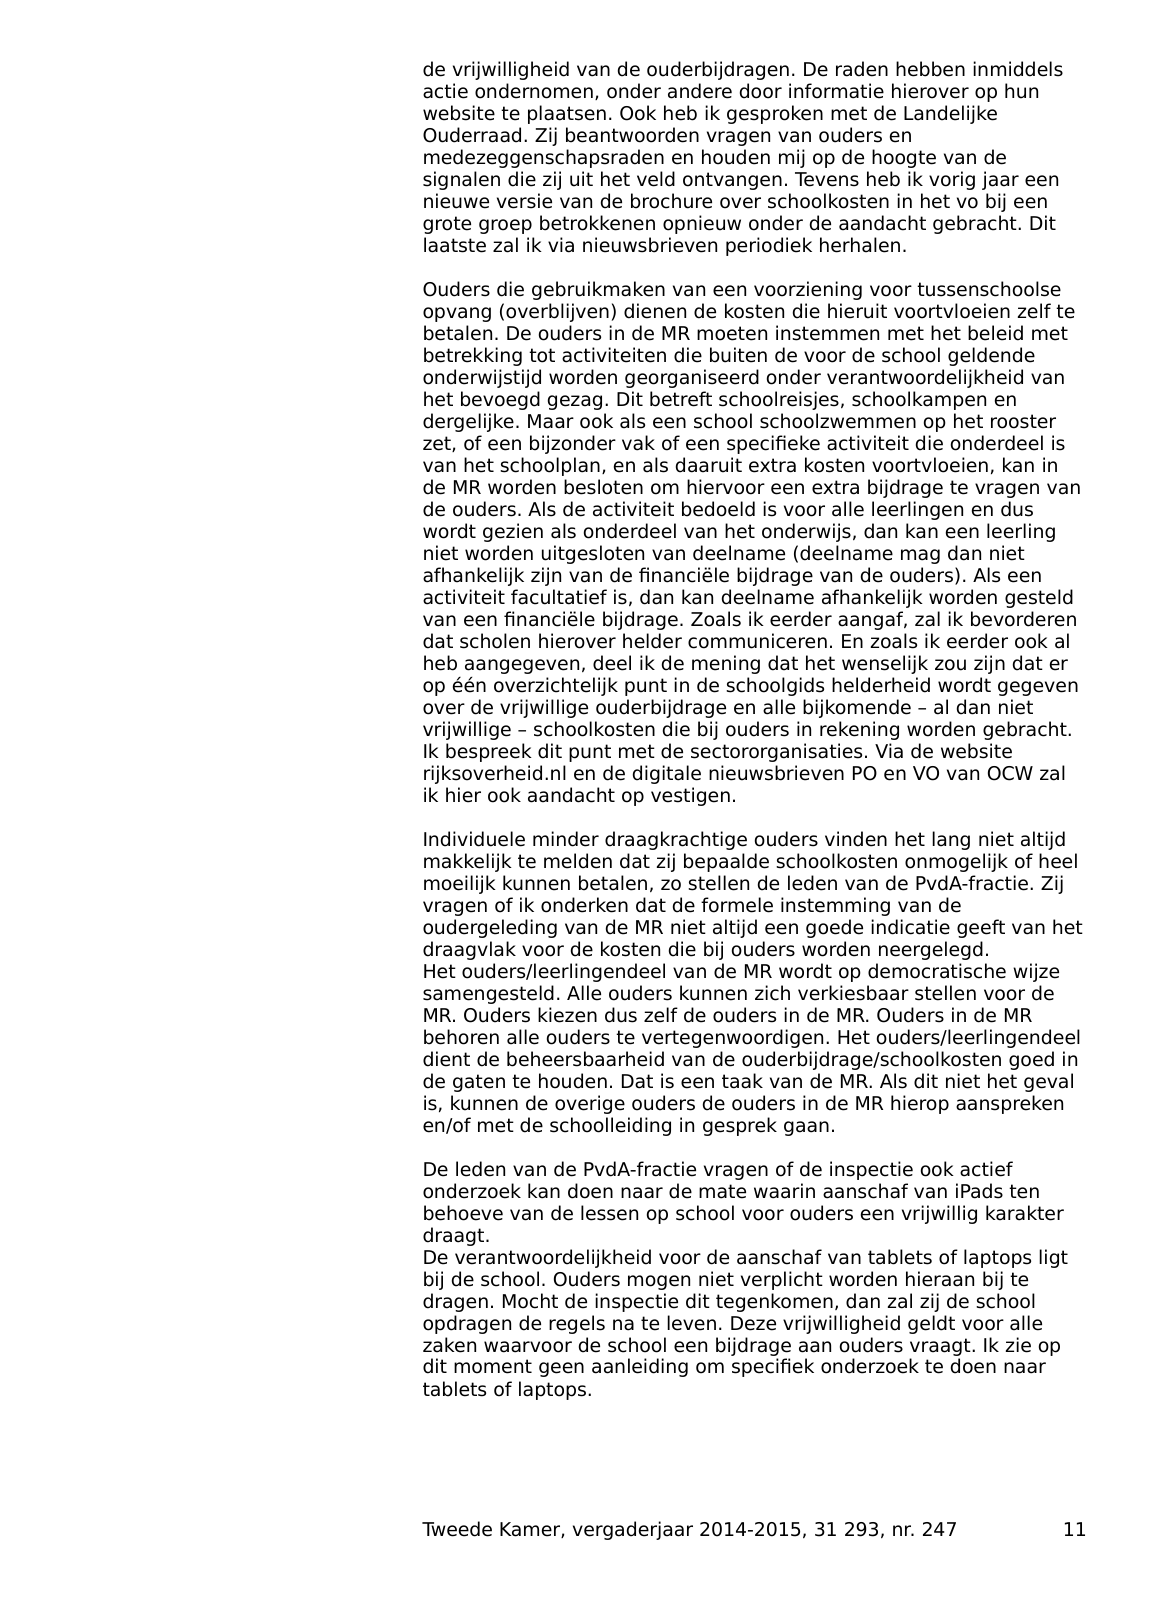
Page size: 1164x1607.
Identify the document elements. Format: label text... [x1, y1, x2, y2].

text De verantwoordelijkheid voor de aanschaf van tablets of laptops ligt bij de school. Ouders mogen niet verplicht worden hieraan bij te dragen. Mocht de inspectie dit tegenkomen, dan zal zij de school opdragen de regels na te leven. Deze vrijwilligheid geldt voor alle zaken waarvoor de school een bijdrage aan ouders vraagt. Ik zie op dit moment geen aanleiding om specifiek onderzoek te doen naar tablets of laptops. [422, 1247, 1087, 1400]
text Individuele minder draagkrachtige ouders vinden het lang niet altijd makkelijk te melden dat zij bepaalde schoolkosten onmogelijk of heel moeilijk kunnen betalen, zo stellen de leden van de PvdA-fractie. Zij vragen of ik onderken dat de formele instemming van de oudergeleding van de MR niet altijd een goede indicatie geeft van het draagvlak voor de kosten die bij ouders worden neergelegd. [422, 829, 1087, 961]
text Ouders die gebruikmaken van een voorziening voor tussenschoolse opvang (overblijven) dienen de kosten die hieruit voortvloeien zelf te betalen. De ouders in de MR moeten instemmen met het beleid met betrekking tot activiteiten die buiten de voor de school geldende onderwijstijd worden georganiseerd onder verantwoordelijkheid van het bevoegd gezag. Dit betreft schoolreisjes, schoolkampen en dergelijke. Maar ook als een school schoolzwemmen op het rooster zet, of een bijzonder vak of een specifieke activiteit die onderdeel is van het schoolplan, en als daaruit extra kosten voortvloeien, kan in de MR worden besloten om hiervoor een extra bijdrage te vragen van de ouders. Als de activiteit bedoeld is voor alle leerlingen en dus wordt gezien als onderdeel van het onderwijs, dan kan een leerling niet worden uitgesloten van deelname (deelname mag dan niet afhankelijk zijn van de financiële bijdrage van de ouders). Als een activiteit facultatief is, dan kan deelname afhankelijk worden gesteld van een financiële bijdrage. Zoals ik eerder aangaf, zal ik bevorderen dat scholen hierover helder communiceren. En zoals ik eerder ook al heb aangegeven, deel ik de mening dat het wenselijk zou zijn dat er op één overzichtelijk punt in de schoolgids helderheid wordt gegeven over de vrijwillige ouderbijdrage en alle bijkomende – al dan niet vrijwillige – schoolkosten die bij ouders in rekening worden gebracht. Ik bespreek dit punt met de sectororganisaties. Via de website rijksoverheid.nl en de digitale nieuwsbrieven PO en VO van OCW zal ik hier ook aandacht op vestigen. [422, 279, 1087, 807]
text De leden van de PvdA-fractie vragen of de inspectie ook actief onderzoek kan doen naar de mate waarin aanschaf van iPads ten behoeve van de lessen op school voor ouders een vrijwillig karakter draagt. [422, 1159, 1087, 1247]
text Het ouders/leerlingendeel van de MR wordt op democratische wijze samengesteld. Alle ouders kunnen zich verkiesbaar stellen voor de MR. Ouders kiezen dus zelf de ouders in de MR. Ouders in de MR behoren alle ouders te vertegenwoordigen. Het ouders/leerlingendeel dient de beheersbaarheid van de ouderbijdrage/schoolkosten goed in de gaten te houden. Dat is een taak van de MR. Als dit niet het geval is, kunnen de overige ouders de ouders in de MR hierop aanspreken en/of met de schoolleiding in gesprek gaan. [422, 961, 1087, 1136]
text de vrijwilligheid van de ouderbijdragen. De raden hebben inmiddels actie ondernomen, onder andere door informatie hierover op hun website te plaatsen. Ook heb ik gesproken met de Landelijke Ouderraad. Zij beantwoorden vragen van ouders en medezeggenschapsraden en houden mij op de hoogte van de signalen die zij uit het veld ontvangen. Tevens heb ik vorig jaar een nieuwe versie van de brochure over schoolkosten in het vo bij een grote groep betrokkenen opnieuw onder de aandacht gebracht. Dit laatste zal ik via nieuwsbrieven periodiek herhalen. [422, 59, 1087, 257]
